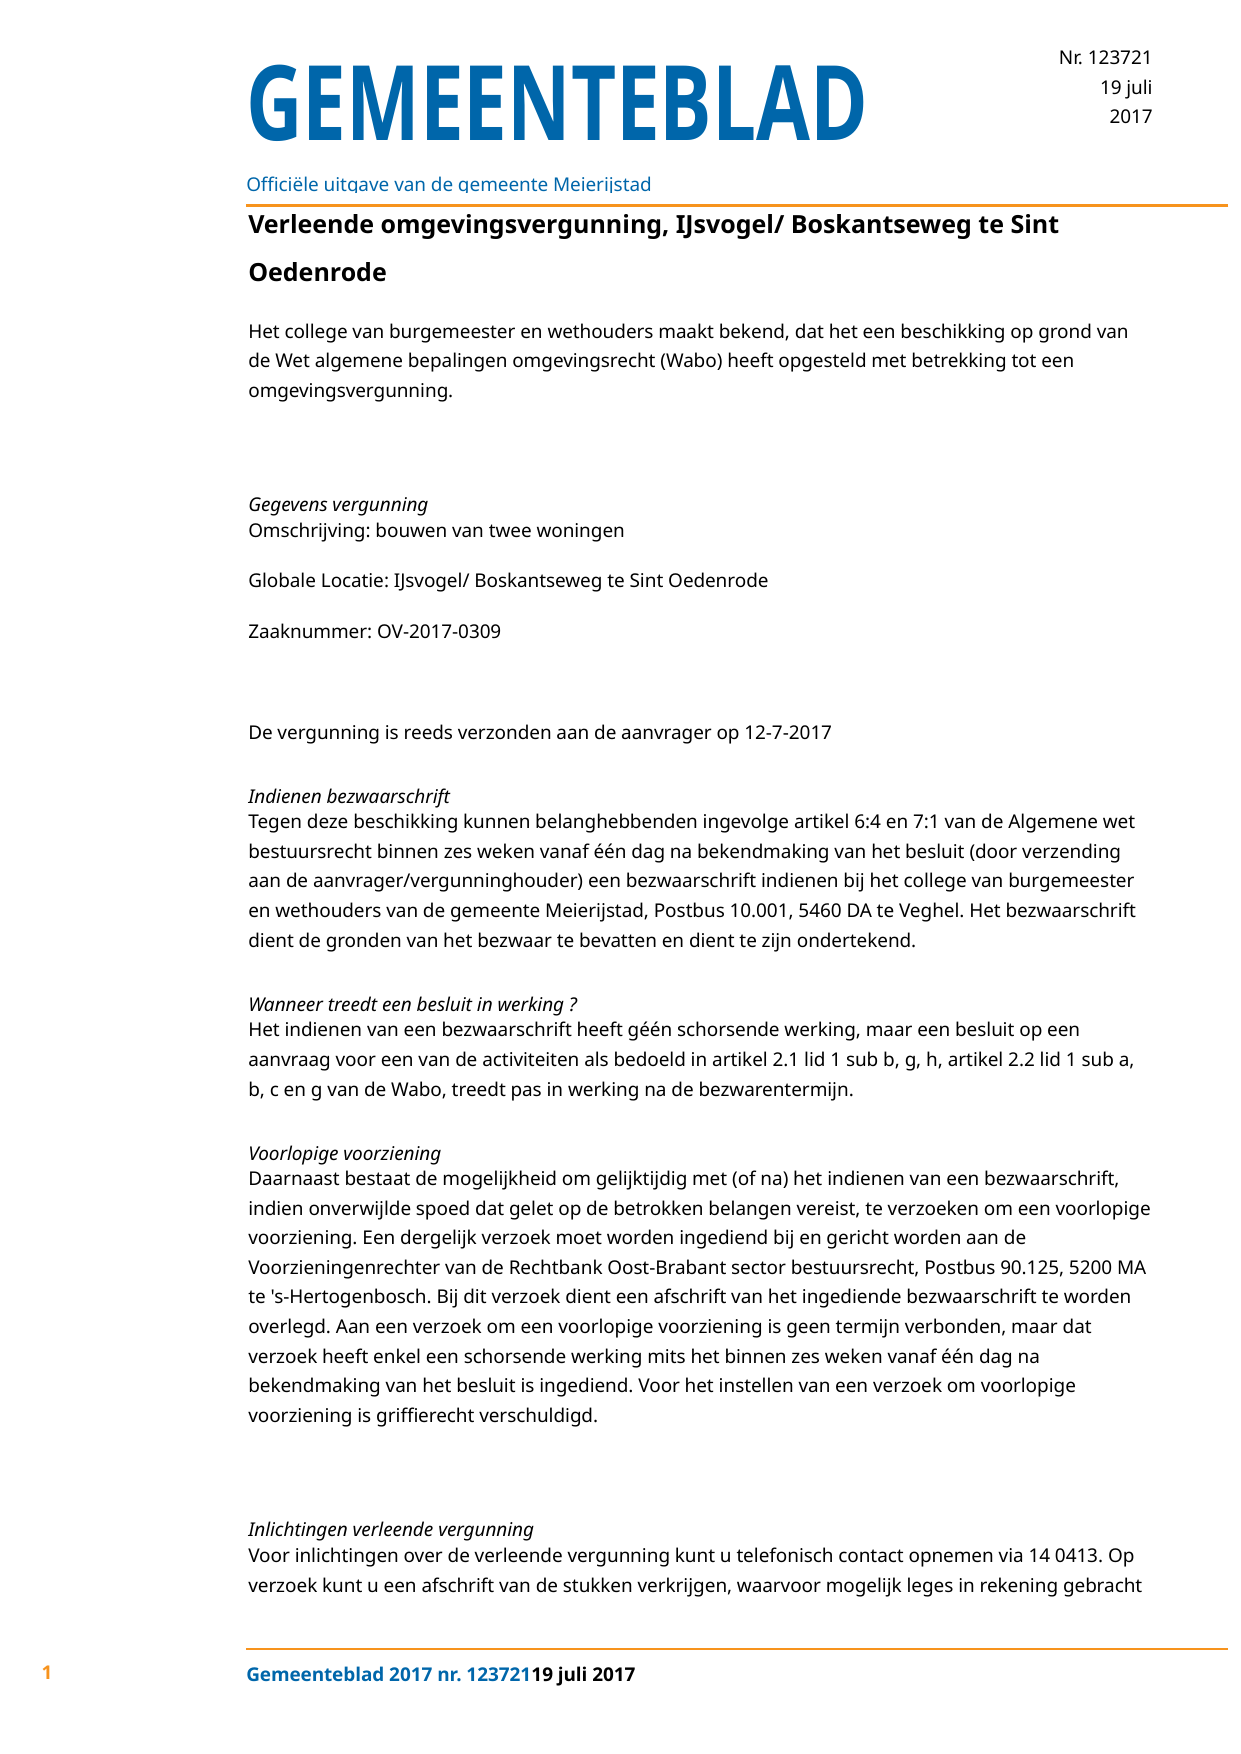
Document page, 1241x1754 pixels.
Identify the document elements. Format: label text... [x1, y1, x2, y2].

text Voor inlichtingen over de verleende vergunning kunt u telefonisch contact opnemen via 14 0413. Op verzoek kunt u een afschrift van de stukken verkrijgen, waarvoor mogelijk leges in rekening gebracht [248, 1542, 1152, 1597]
text Voorlopige voorziening [248, 1140, 1152, 1165]
text Gegevens vergunning [248, 491, 1152, 517]
text Indienen bezwaarschrift [248, 783, 1152, 808]
text Wanneer treedt een besluit in werking ? [248, 991, 1152, 1017]
picture [41, 47, 231, 172]
text Zaaknummer: OV-2017-0309 [248, 618, 1152, 644]
text Inlichtingen verleende vergunning [248, 1516, 1152, 1542]
text Omschrijving: bouwen van twee woningen [248, 517, 1152, 543]
text Het indienen van een bezwaarschrift heeft géén schorsende werking, maar een besluit op een aanvraag voor een van de activiteiten als bedoeld in artikel 2.1 lid 1 sub b, g, h, artikel 2.2 lid 1 sub a, b, c en g van de Wabo, treedt pas in werking na de bezwarentermijn. [248, 1017, 1152, 1101]
text Het college van burgemeester en wethouders maakt bekend, dat het een beschikking op grond van de Wet algemene bepalingen omgevingsrecht (Wabo) heeft opgesteld met betrekking tot een omgevingsvergunning. [248, 318, 1152, 403]
text De vergunning is reeds verzonden aan de aanvrager op 12-7-2017 [248, 719, 1152, 744]
text Verleende omgevingsvergunning, IJsvogel/ Boskantseweg te Sint Oedenrode [248, 207, 1152, 288]
text Tegen deze beschikking kunnen belanghebbenden ingevolge artikel 6:4 en 7:1 van de Algemene wet bestuursrecht binnen zes weken vanaf één dag na bekendmaking van het besluit (door verzending aan de aanvrager/vergunninghouder) een bezwaarschrift indienen bij het college van burgemeester en wethouders van de gemeente Meierijstad, Postbus 10.001, 5460 DA te Veghel. Het bezwaarschrift dient de gronden van het bezwaar te bevatten en dient te zijn ondertekend. [248, 808, 1152, 953]
text Globale Locatie: IJsvogel/ Boskantseweg te Sint Oedenrode [248, 568, 1152, 593]
text Daarnaast bestaat de mogelijkheid om gelijktijdig met (of na) het indienen van een bezwaarschrift, indien onverwijlde spoed dat gelet op de betrokken belangen vereist, te verzoeken om een voorlopige voorziening. Een dergelijk verzoek moet worden ingediend bij en gericht worden aan de Voorzieningenrechter van de Rechtbank Oost-Brabant sector bestuursrecht, Postbus 90.125, 5200 MA te 's-Hertogenbosch. Bij dit verzoek dient een afschrift van het ingediende bezwaarschrift te worden overlegd. Aan een verzoek om een voorlopige voorziening is geen termijn verbonden, maar dat verzoek heeft enkel een schorsende werking mits het binnen zes weken vanaf één dag na bekendmaking van het besluit is ingediend. Voor het instellen van een verzoek om voorlopige voorziening is griffierecht verschuldigd. [248, 1165, 1152, 1428]
